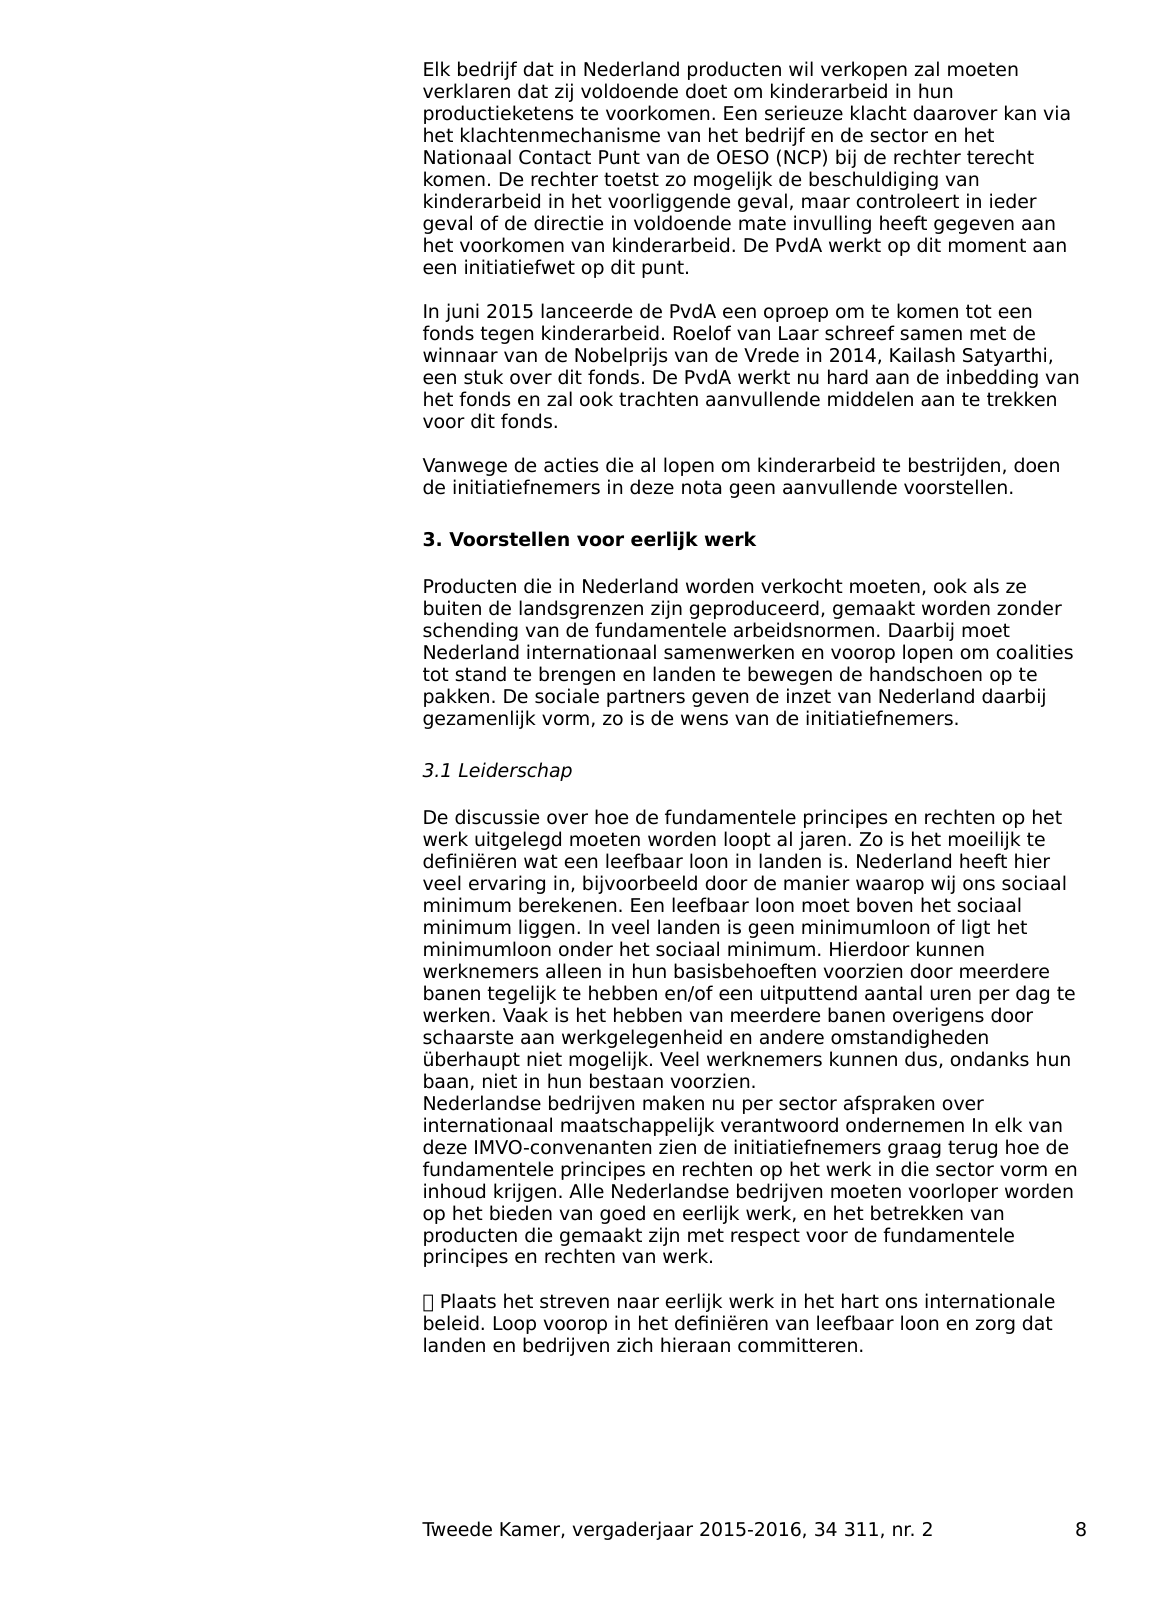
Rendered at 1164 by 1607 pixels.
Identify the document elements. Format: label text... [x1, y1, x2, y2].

subtitle 3.1 Leiderschap [422, 760, 1087, 782]
text Nederlandse bedrijven maken nu per sector afspraken over internationaal maatschappelijk verantwoord ondernemen In elk van deze IMVO-convenanten zien de initiatiefnemers graag terug hoe de fundamentele principes en rechten op het werk in die sector vorm en inhoud krijgen. Alle Nederlandse bedrijven moeten voorloper worden op het bieden van goed en eerlijk werk, en het betrekken van producten die gemaakt zijn met respect voor de fundamentele principes en rechten van werk. [422, 1093, 1087, 1268]
text Elk bedrijf dat in Nederland producten wil verkopen zal moeten verklaren dat zij voldoende doet om kinderarbeid in hun productieketens te voorkomen. Een serieuze klacht daarover kan via het klachtenmechanisme van het bedrijf en de sector en het Nationaal Contact Punt van de OESO (NCP) bij de rechter terecht komen. De rechter toetst zo mogelijk de beschuldiging van kinderarbeid in het voorliggende geval, maar controleert in ieder geval of de directie in voldoende mate invulling heeft gegeven aan het voorkomen van kinderarbeid. De PvdA werkt op dit moment aan een initiatiefwet op dit punt. [422, 59, 1087, 279]
text  Plaats het streven naar eerlijk werk in het hart ons internationale beleid. Loop voorop in het definiëren van leefbaar loon en zorg dat landen en bedrijven zich hieraan committeren. [422, 1291, 1087, 1357]
subtitle 3. Voorstellen voor eerlijk werk [422, 529, 1087, 551]
text Producten die in Nederland worden verkocht moeten, ook als ze buiten de landsgrenzen zijn geproduceerd, gemaakt worden zonder schending van de fundamentele arbeidsnormen. Daarbij moet Nederland internationaal samenwerken en voorop lopen om coalities tot stand te brengen en landen te bewegen de handschoen op te pakken. De sociale partners geven de inzet van Nederland daarbij gezamenlijk vorm, zo is de wens van de initiatiefnemers. [422, 576, 1087, 730]
text In juni 2015 lanceerde de PvdA een oproep om te komen tot een fonds tegen kinderarbeid. Roelof van Laar schreef samen met de winnaar van de Nobelprijs van de Vrede in 2014, Kailash Satyarthi, een stuk over dit fonds. De PvdA werkt nu hard aan de inbedding van het fonds en zal ook trachten aanvullende middelen aan te trekken voor dit fonds. [422, 301, 1087, 433]
text De discussie over hoe de fundamentele principes en rechten op het werk uitgelegd moeten worden loopt al jaren. Zo is het moeilijk te definiëren wat een leefbaar loon in landen is. Nederland heeft hier veel ervaring in, bijvoorbeeld door de manier waarop wij ons sociaal minimum berekenen. Een leefbaar loon moet boven het sociaal minimum liggen. In veel landen is geen minimumloon of ligt het minimumloon onder het sociaal minimum. Hierdoor kunnen werknemers alleen in hun basisbehoeften voorzien door meerdere banen tegelijk te hebben en/of een uitputtend aantal uren per dag te werken. Vaak is het hebben van meerdere banen overigens door schaarste aan werkgelegenheid en andere omstandigheden überhaupt niet mogelijk. Veel werknemers kunnen dus, ondanks hun baan, niet in hun bestaan voorzien. [422, 807, 1087, 1093]
text Vanwege de acties die al lopen om kinderarbeid te bestrijden, doen de initiatiefnemers in deze nota geen aanvullende voorstellen. [422, 455, 1087, 499]
